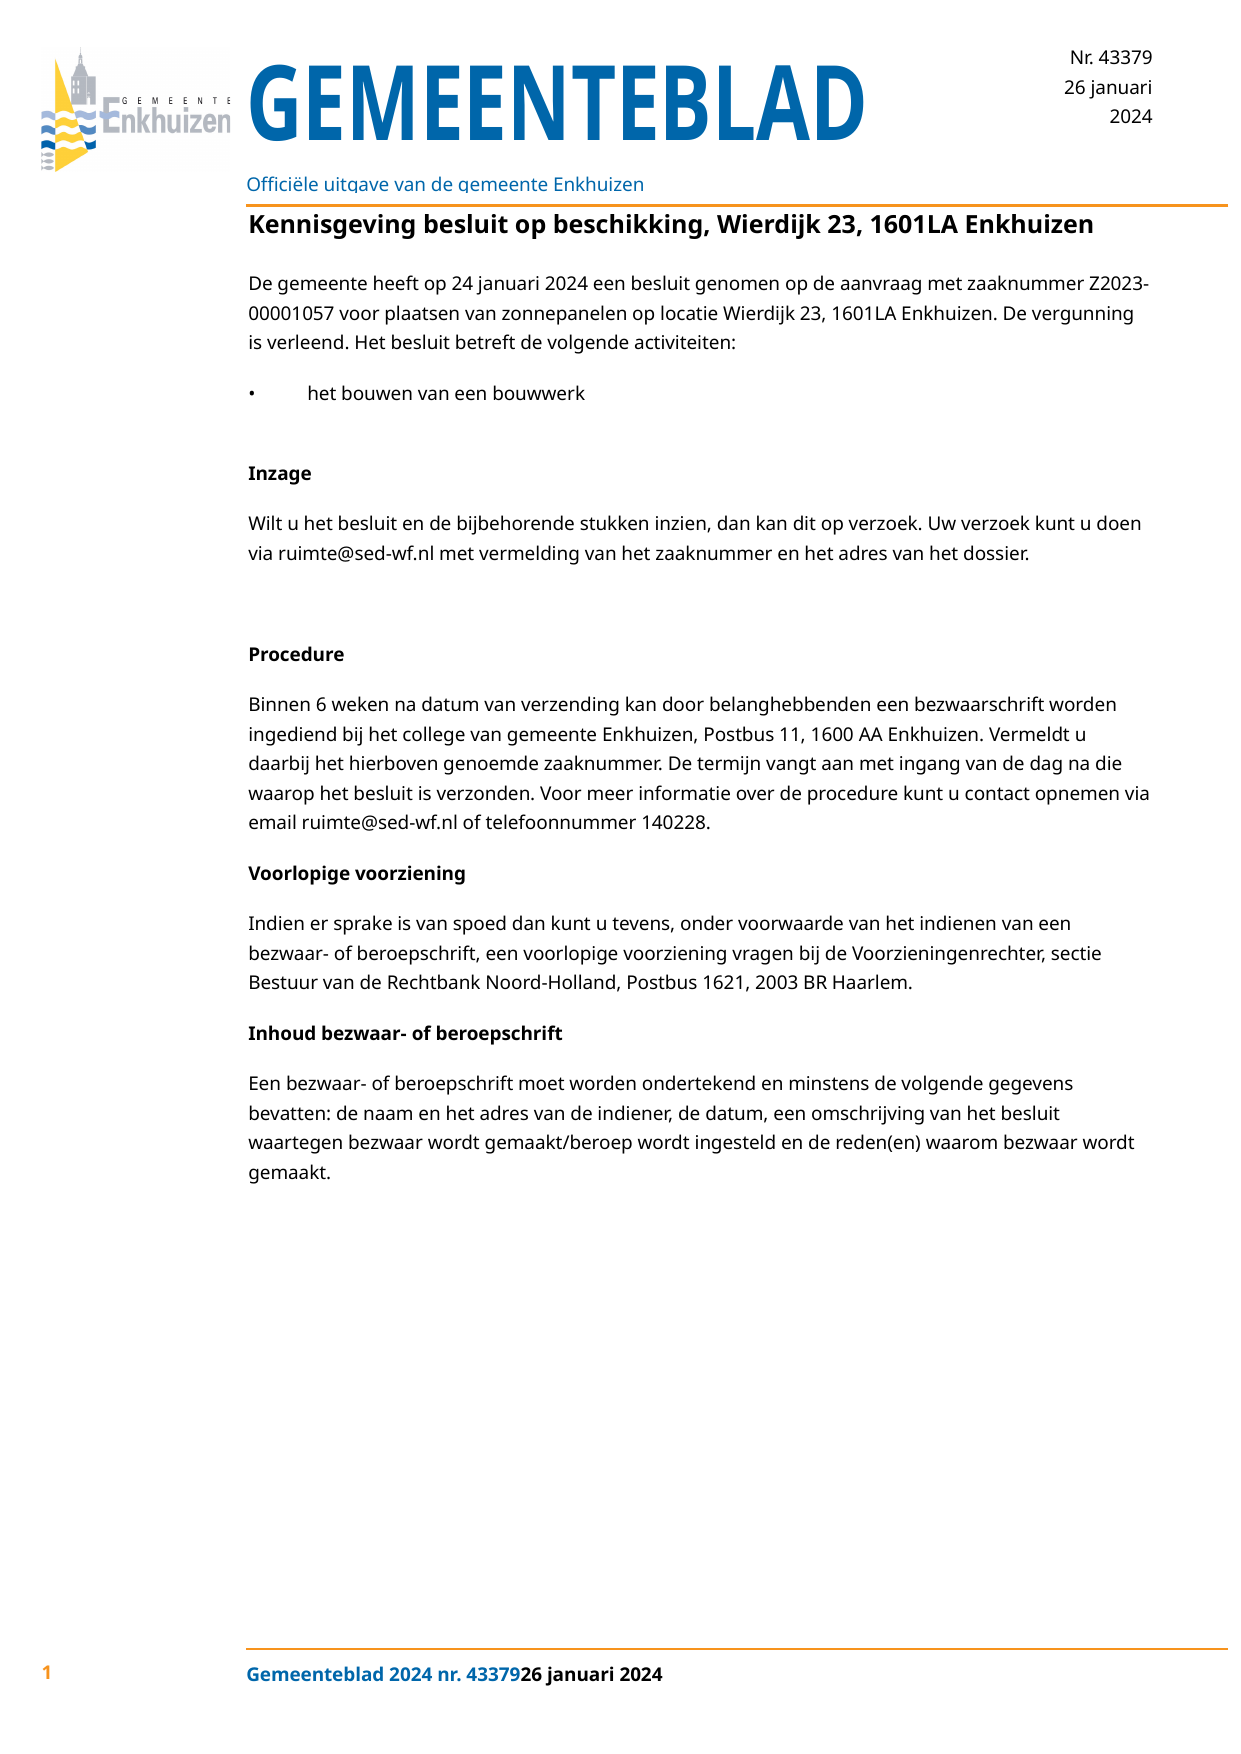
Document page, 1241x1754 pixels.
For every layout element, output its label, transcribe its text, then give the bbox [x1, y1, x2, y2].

text Inzage [248, 460, 1152, 486]
text Inhoud bezwaar- of beroepschrift [248, 1020, 1152, 1046]
list het bouwen van een bouwwerk [248, 380, 1152, 406]
text Een bezwaar- of beroepschrift moet worden ondertekend en minstens de volgende gegevens bevatten: de naam en het adres van de indiener, de datum, een omschrijving van het besluit waartegen bezwaar wordt gemaakt/beroep wordt ingesteld en de reden(en) waarom bezwaar wordt gemaakt. [248, 1070, 1152, 1185]
text Indien er sprake is van spoed dan kunt u tevens, onder voorwaarde van het indienen van een bezwaar- of beroepschrift, een voorlopige voorziening vragen bij de Voorzieningenrechter, sectie Bestuur van de Rechtbank Noord-Holland, Postbus 1621, 2003 BR Haarlem. [248, 910, 1152, 995]
text Wilt u het besluit en de bijbehorende stukken inzien, dan kan dit op verzoek. Uw verzoek kunt u doen via ruimte@sed-wf.nl met vermelding van het zaaknummer en het adres van het dossier. [248, 510, 1152, 566]
text Kennisgeving besluit op beschikking, Wierdijk 23, 1601LA Enkhuizen [248, 207, 1152, 241]
picture [41, 47, 231, 172]
text Procedure [248, 641, 1152, 666]
text De gemeente heeft op 24 januari 2024 een besluit genomen op de aanvraag met zaaknummer Z2023-00001057 voor plaatsen van zonnepanelen op locatie Wierdijk 23, 1601LA Enkhuizen. De vergunning is verleend. Het besluit betreft de volgende activiteiten: [248, 270, 1152, 355]
text Binnen 6 weken na datum van verzending kan door belanghebbenden een bezwaarschrift worden ingediend bij het college van gemeente Enkhuizen, Postbus 11, 1600 AA Enkhuizen. Vermeldt u daarbij het hierboven genoemde zaaknummer. De termijn vangt aan met ingang van de dag na die waarop het besluit is verzonden. Voor meer informatie over de procedure kunt u contact opnemen via email ruimte@sed-wf.nl of telefoonnummer 140228. [248, 691, 1152, 835]
text Voorlopige voorziening [248, 860, 1152, 886]
